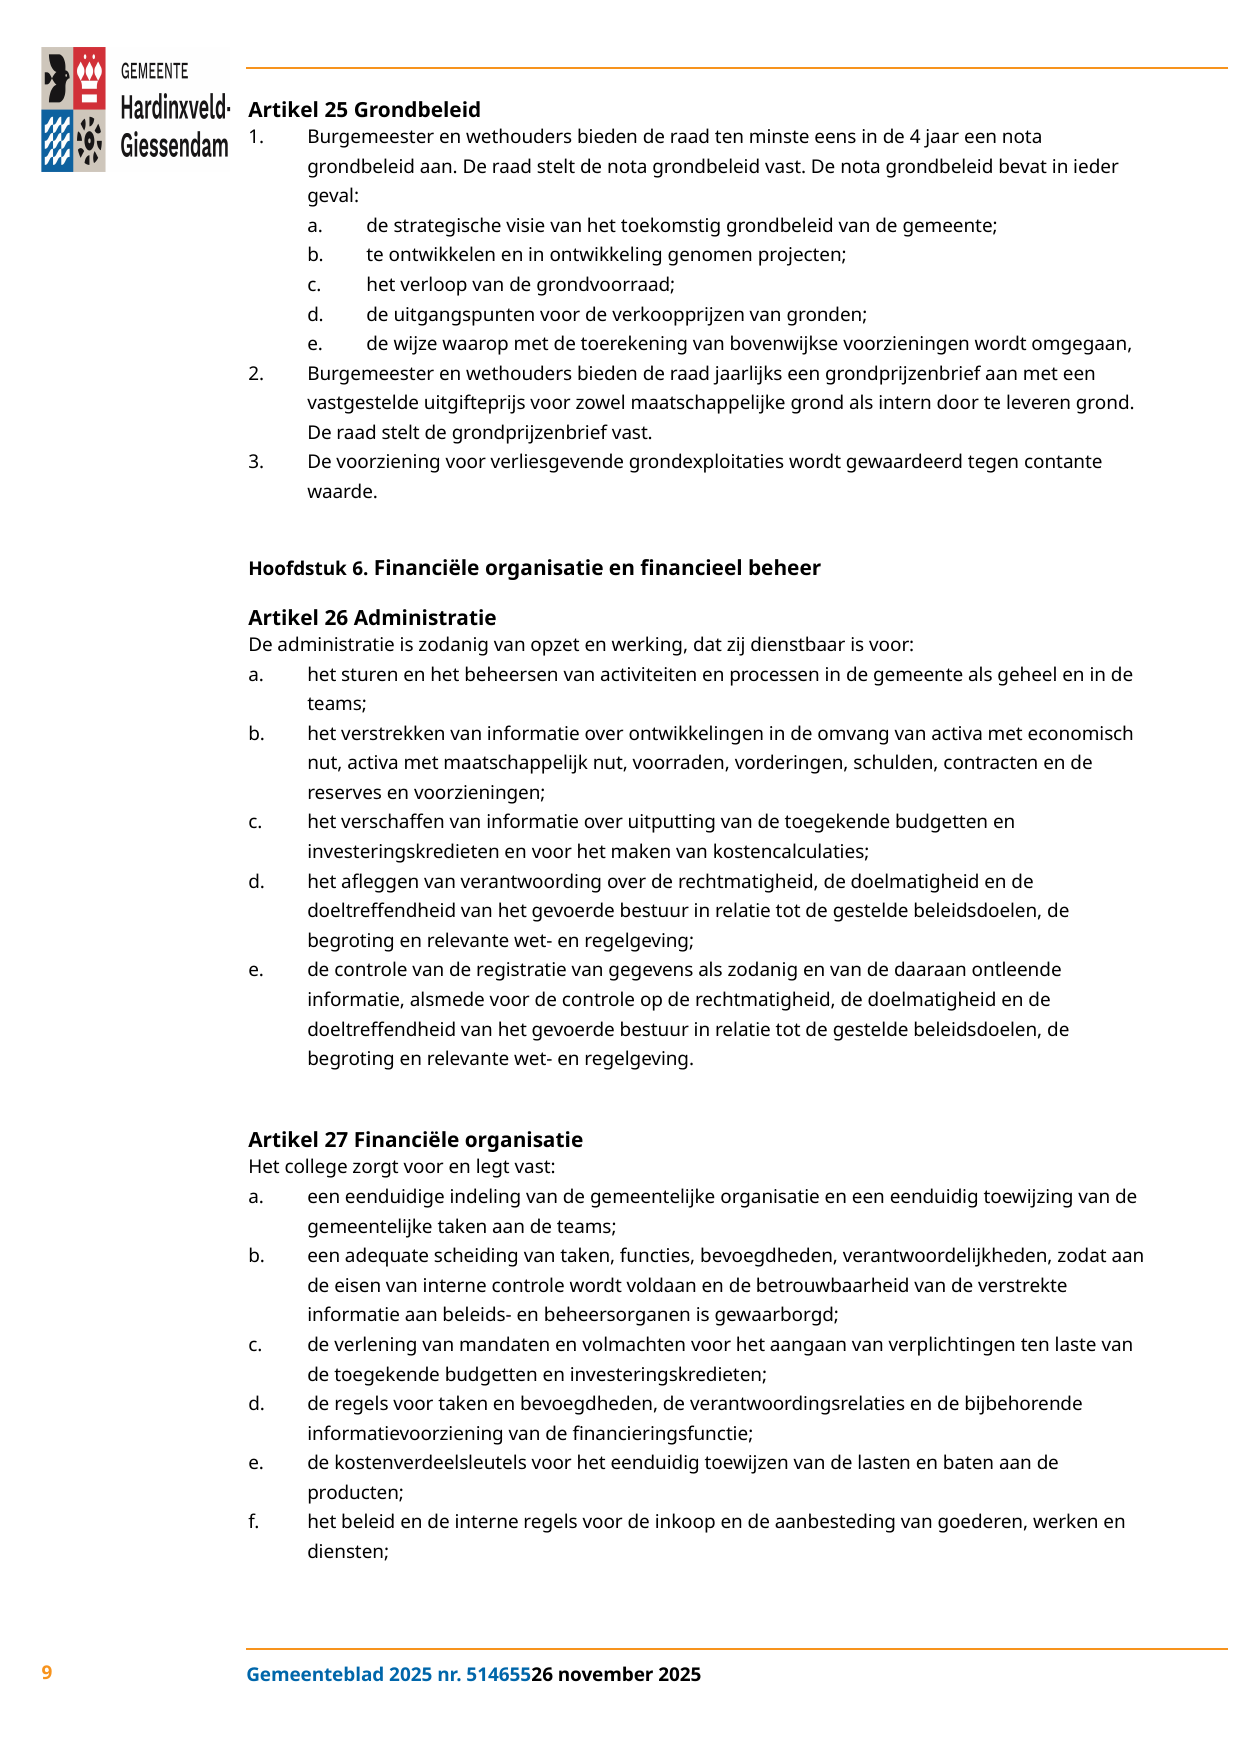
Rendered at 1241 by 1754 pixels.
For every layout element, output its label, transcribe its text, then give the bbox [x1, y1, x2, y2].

list te ontwikkelen en in ontwikkeling genomen projecten; [307, 242, 1152, 267]
list de kostenverdeelsleutels voor het eenduidig toewijzen van de lasten en baten aan de producten; [248, 1449, 1152, 1505]
text Artikel 25 Grondbeleid [248, 95, 1152, 123]
list een eenduidige indeling van de gemeentelijke organisatie en een eenduidig toewijzing van de gemeentelijke taken aan de teams; [248, 1183, 1152, 1239]
list de uitgangspunten voor de verkoopprijzen van gronden; [307, 301, 1152, 326]
list De voorziening voor verliesgevende grondexploitaties wordt gewaardeerd tegen contante waarde. [248, 449, 1152, 504]
list Burgemeester en wethouders bieden de raad jaarlijks een grondprijzenbrief aan met een vastgestelde uitgifteprijs voor zowel maatschappelijke grond als intern door te leveren grond. De raad stelt de grondprijzenbrief vast. [248, 360, 1152, 445]
list de controle van de registratie van gegevens als zodanig en van de daaraan ontleende informatie, alsmede voor de controle op de rechtmatigheid, de doelmatigheid en de doeltreffendheid van het gevoerde bestuur in relatie tot de gestelde beleidsdoelen, de begroting en relevante wet- en regelgeving. [248, 957, 1152, 1071]
list een adequate scheiding van taken, functies, bevoegdheden, verantwoordelijkheden, zodat aan de eisen van interne controle wordt voldaan en de betrouwbaarheid van de verstrekte informatie aan beleids- en beheersorganen is gewaarborgd; [248, 1242, 1152, 1327]
text Hoofdstuk 6. Financiële organisatie en financieel beheer [248, 553, 1152, 582]
text Artikel 26 Administratie [248, 603, 1152, 631]
text Artikel 27 Financiële organisatie [248, 1125, 1152, 1154]
list de verlening van mandaten en volmachten voor het aangaan van verplichtingen ten laste van de toegekende budgetten en investeringskredieten; [248, 1331, 1152, 1387]
list het afleggen van verantwoording over de rechtmatigheid, de doelmatigheid en de doeltreffendheid van het gevoerde bestuur in relatie tot de gestelde beleidsdoelen, de begroting en relevante wet- en regelgeving; [248, 868, 1152, 953]
text De administratie is zodanig van opzet en werking, dat zij dienstbaar is voor: [248, 631, 1152, 657]
list de strategische visie van het toekomstig grondbeleid van de gemeente; [307, 212, 1152, 238]
text Het college zorgt voor en legt vast: [248, 1154, 1152, 1179]
list Burgemeester en wethouders bieden de raad ten minste eens in de 4 jaar een nota grondbeleid aan. De raad stelt de nota grondbeleid vast. De nota grondbeleid bevat in ieder geval: [248, 123, 1152, 208]
list het sturen en het beheersen van activiteiten en processen in de gemeente als geheel en in de teams; [248, 661, 1152, 716]
list de regels voor taken en bevoegdheden, de verantwoordingsrelaties en de bijbehorende informatievoorziening van de financieringsfunctie; [248, 1390, 1152, 1446]
list het verstrekken van informatie over ontwikkelingen in de omvang van activa met economisch nut, activa met maatschappelijk nut, voorraden, vorderingen, schulden, contracten en de reserves en voorzieningen; [248, 720, 1152, 805]
list het verloop van de grondvoorraad; [307, 271, 1152, 297]
picture [41, 47, 231, 172]
list de wijze waarop met de toerekening van bovenwijkse voorzieningen wordt omgegaan, [307, 330, 1152, 356]
list het beleid en de interne regels voor de inkoop en de aanbesteding van goederen, werken en diensten; [248, 1509, 1152, 1564]
list het verschaffen van informatie over uitputting van de toegekende budgetten en investeringskredieten en voor het maken van kostencalculaties; [248, 809, 1152, 864]
